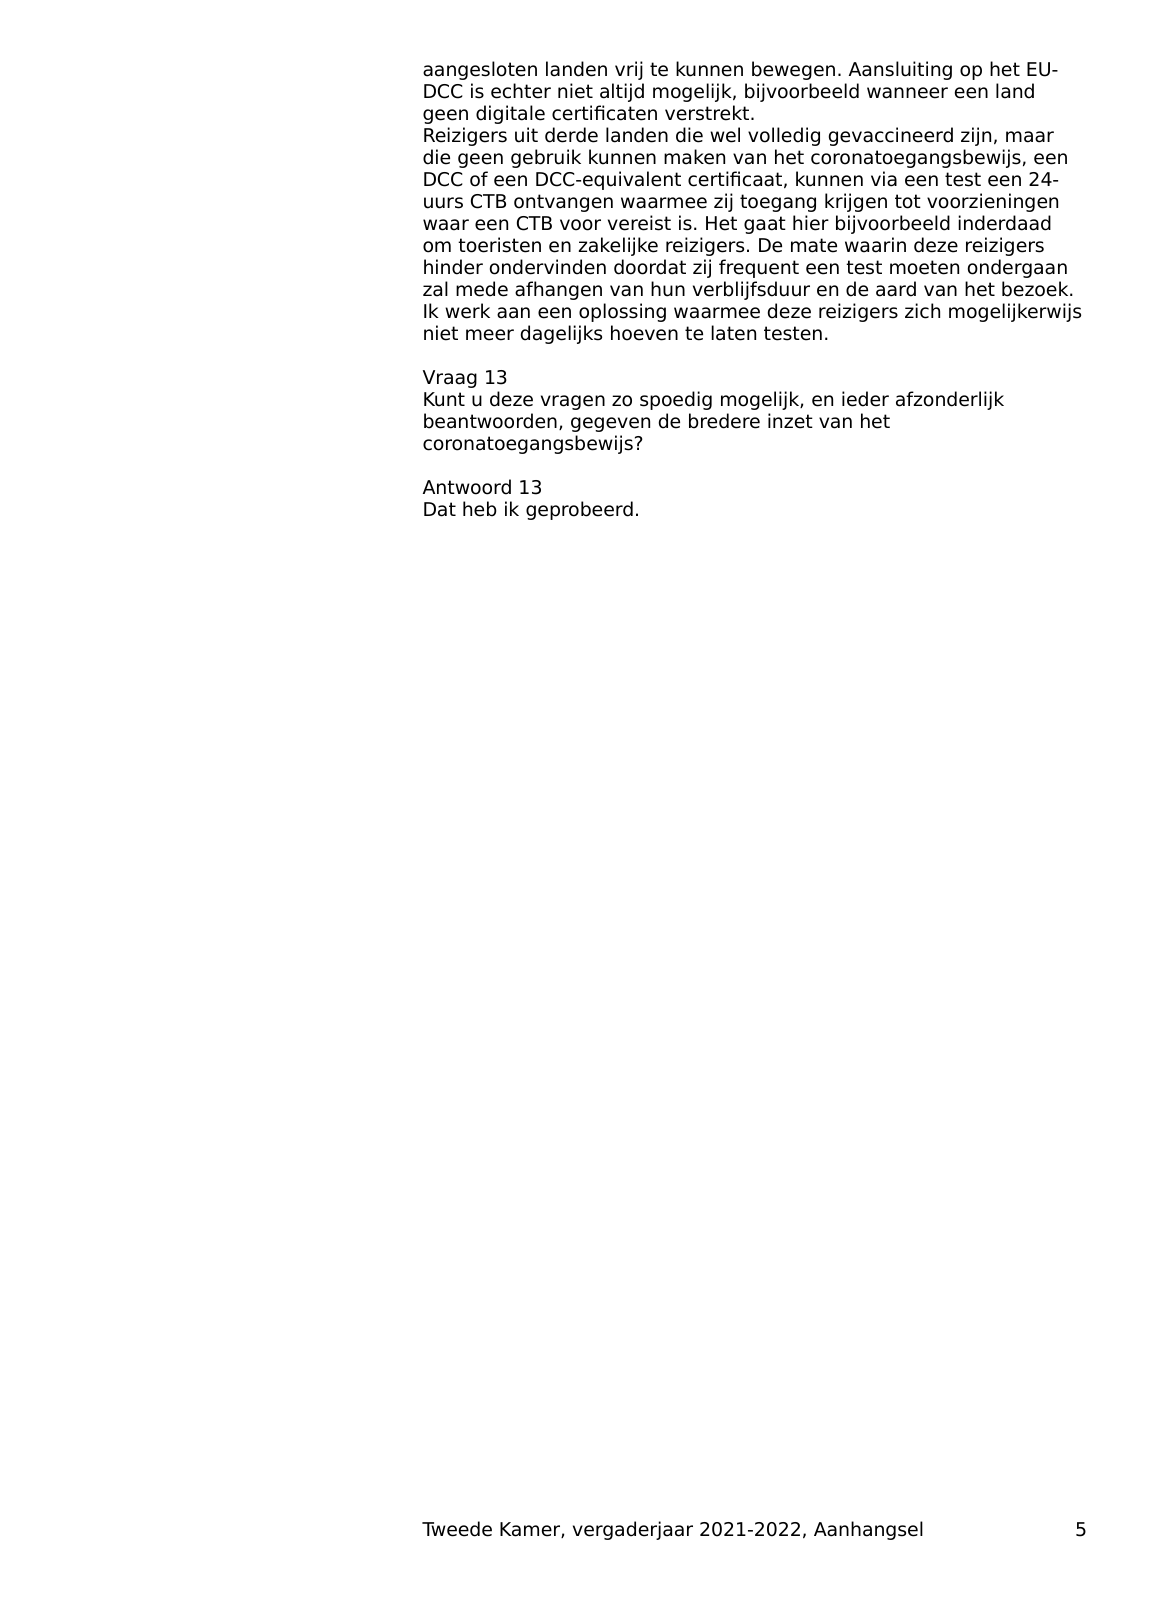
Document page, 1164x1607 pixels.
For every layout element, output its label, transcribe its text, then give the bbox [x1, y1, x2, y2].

text Kunt u deze vragen zo spoedig mogelijk, en ieder afzonderlijk beantwoorden, gegeven de bredere inzet van het coronatoegangsbewijs? [422, 389, 1087, 455]
text Reizigers uit derde landen die wel volledig gevaccineerd zijn, maar die geen gebruik kunnen maken van het coronatoegangsbewijs, een DCC of een DCC-equivalent certificaat, kunnen via een test een 24-uurs CTB ontvangen waarmee zij toegang krijgen tot voorzieningen waar een CTB voor vereist is. Het gaat hier bijvoorbeeld inderdaad om toeristen en zakelijke reizigers. De mate waarin deze reizigers hinder ondervinden doordat zij frequent een test moeten ondergaan zal mede afhangen van hun verblijfsduur en de aard van het bezoek. Ik werk aan een oplossing waarmee deze reizigers zich mogelijkerwijs niet meer dagelijks hoeven te laten testen. [422, 125, 1087, 345]
text aangesloten landen vrij te kunnen bewegen. Aansluiting op het EU-DCC is echter niet altijd mogelijk, bijvoorbeeld wanneer een land geen digitale certificaten verstrekt. [422, 59, 1087, 125]
text Antwoord 13 [422, 477, 1087, 499]
text Dat heb ik geprobeerd. [422, 499, 1087, 521]
text Vraag 13 [422, 367, 1087, 389]
